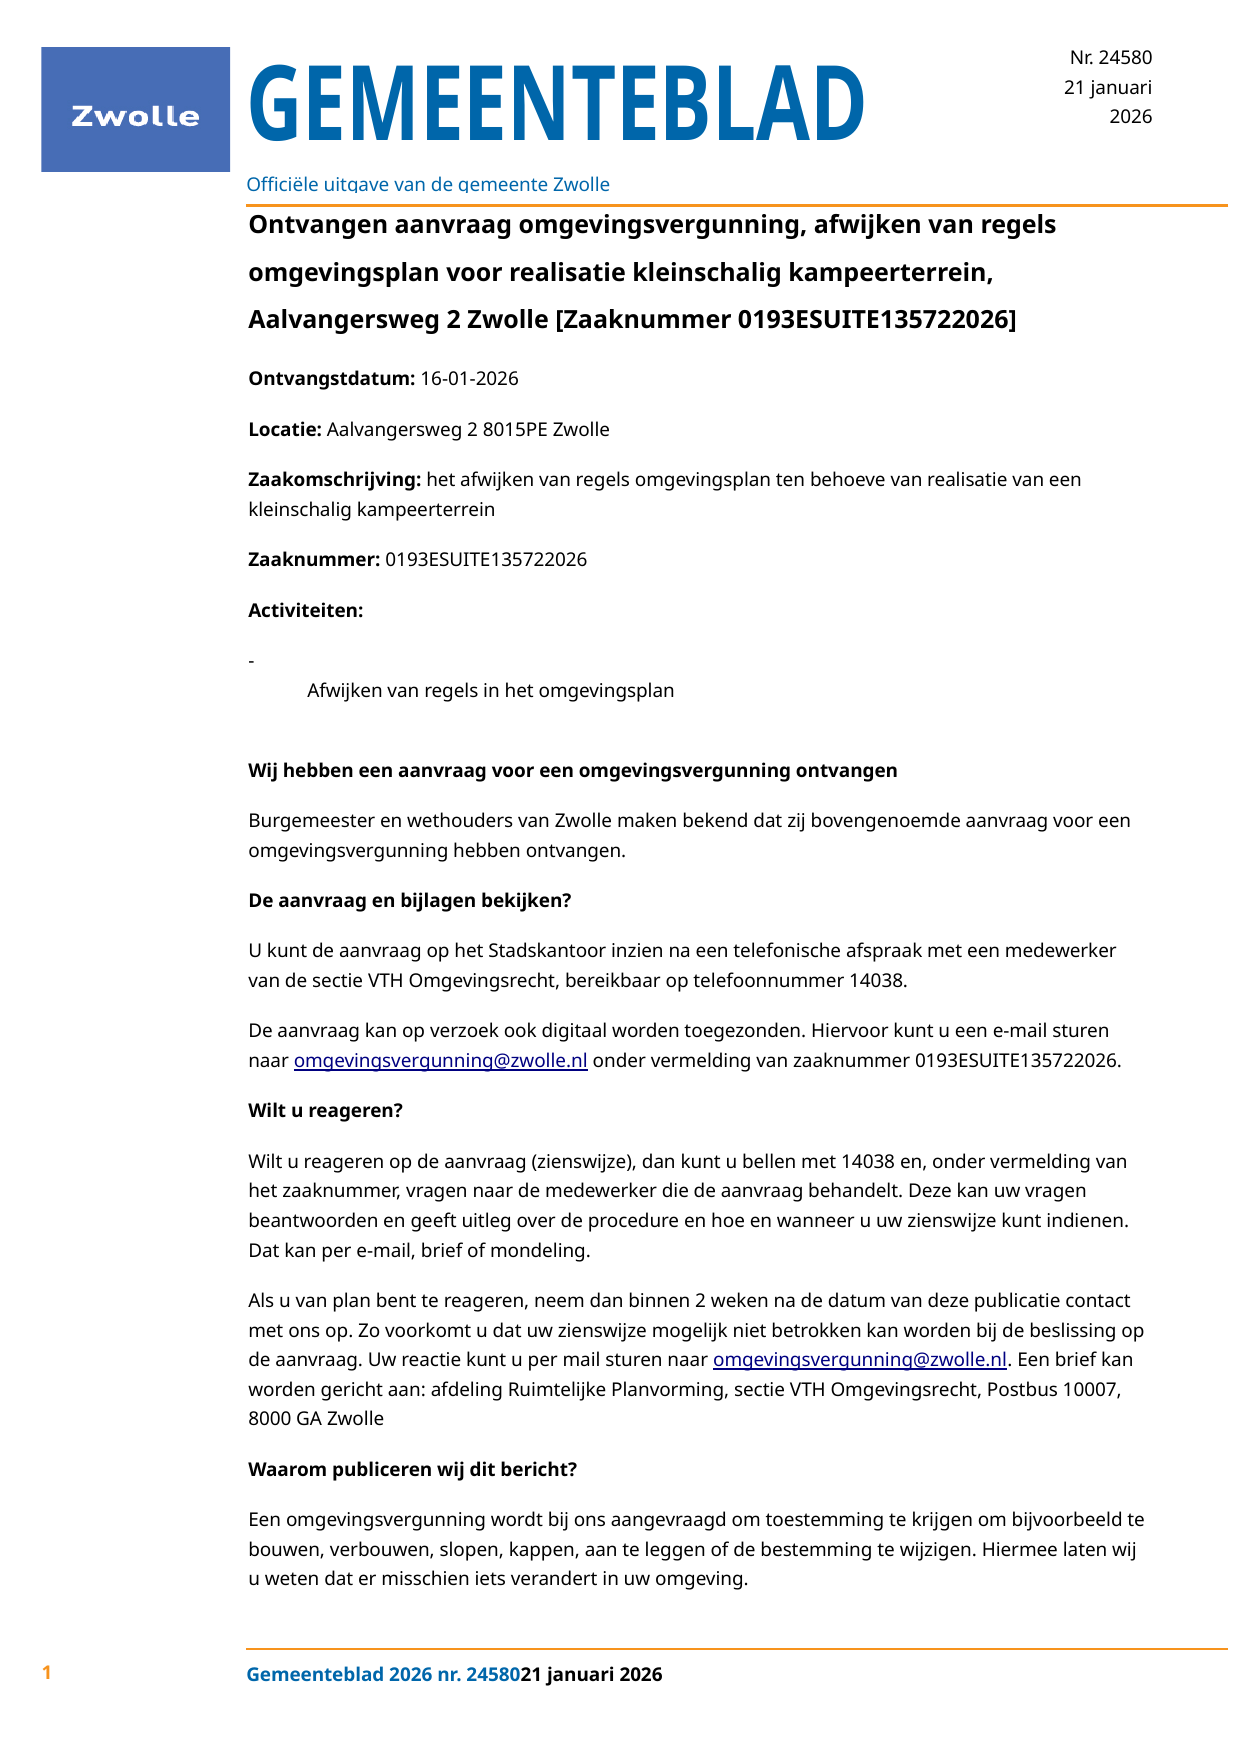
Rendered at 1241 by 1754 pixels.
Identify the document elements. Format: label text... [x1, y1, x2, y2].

list Afwijken van regels in het omgevingsplan [248, 677, 1152, 702]
text De aanvraag en bijlagen bekijken? [248, 887, 1152, 913]
text Een omgevingsvergunning wordt bij ons aangevraagd om toestemming te krijgen om bijvoorbeeld te bouwen, verbouwen, slopen, kappen, aan te leggen of de bestemming te wijzigen. Hiermee laten wij u weten dat er misschien iets verandert in uw omgeving. [248, 1506, 1152, 1591]
text Waarom publiceren wij dit bericht? [248, 1456, 1152, 1482]
text Ontvangstdatum: 16-01-2026 [248, 366, 1152, 391]
text Locatie: Aalvangersweg 2 8015PE Zwolle [248, 416, 1152, 442]
text De aanvraag kan op verzoek ook digitaal worden toegezonden. Hiervoor kunt u een e-mail sturen naar omgevingsvergunning@zwolle.nl onder vermelding van zaaknummer 0193ESUITE135722026. [248, 1018, 1152, 1073]
text Zaaknummer: 0193ESUITE135722026 [248, 546, 1152, 572]
text Wilt u reageren op de aanvraag (zienswijze), dan kunt u bellen met 14038 en, onder vermelding van het zaaknummer, vragen naar de medewerker die de aanvraag behandelt. Deze kan uw vragen beantwoorden en geeft uitleg over de procedure en hoe en wanneer u uw zienswijze kunt indienen. Dat kan per e-mail, brief of mondeling. [248, 1148, 1152, 1262]
text Ontvangen aanvraag omgevingsvergunning, afwijken van regels omgevingsplan voor realisatie kleinschalig kampeerterrein, Aalvangersweg 2 Zwolle [Zaaknummer 0193ESUITE135722026] [248, 207, 1152, 336]
text Zaakomschrijving: het afwijken van regels omgevingsplan ten behoeve van realisatie van een kleinschalig kampeerterrein [248, 466, 1152, 522]
text Wilt u reageren? [248, 1098, 1152, 1123]
text Activiteiten: [248, 597, 1152, 622]
text Burgemeester en wethouders van Zwolle maken bekend dat zij bovengenoemde aanvraag voor een omgevingsvergunning hebben ontvangen. [248, 807, 1152, 862]
picture [41, 47, 231, 172]
text Wij hebben een aanvraag voor een omgevingsvergunning ontvangen [248, 757, 1152, 782]
text U kunt de aanvraag op het Stadskantoor inzien na een telefonische afspraak met een medewerker van de sectie VTH Omgevingsrecht, bereikbaar op telefoonnummer 14038. [248, 938, 1152, 993]
text Als u van plan bent te reageren, neem dan binnen 2 weken na de datum van deze publicatie contact met ons op. Zo voorkomt u dat uw zienswijze mogelijk niet betrokken kan worden bij de beslissing op de aanvraag. Uw reactie kunt u per mail sturen naar omgevingsvergunning@zwolle.nl. Een brief kan worden gericht aan: afdeling Ruimtelijke Planvorming, sectie VTH Omgevingsrecht, Postbus 10007, 8000 GA Zwolle [248, 1287, 1152, 1431]
